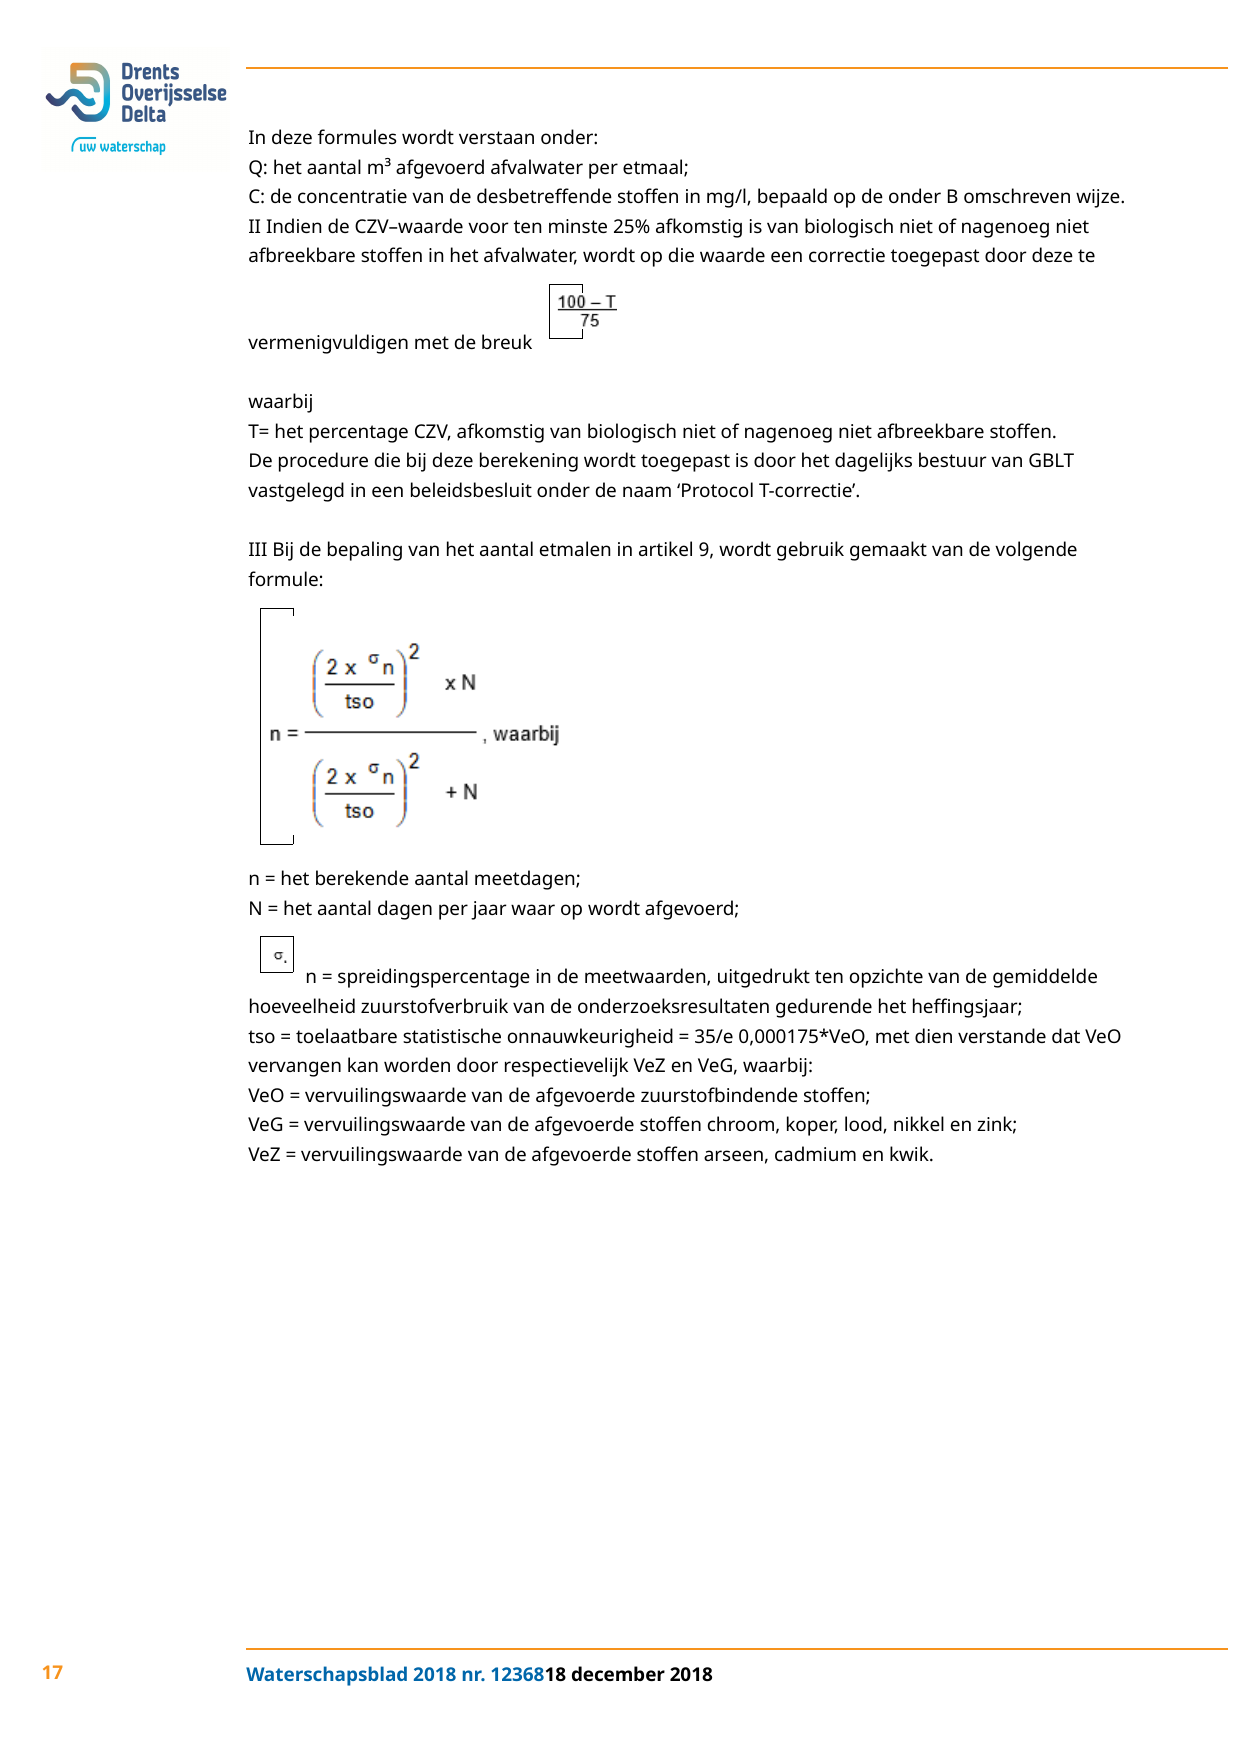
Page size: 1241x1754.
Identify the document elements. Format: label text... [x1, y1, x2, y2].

text waarbij [248, 388, 1152, 414]
text T= het percentage CZV, afkomstig van biologisch niet of nagenoeg niet afbreekbare stoffen. [248, 418, 1152, 444]
text n = spreidingspercentage in de meetwaarden, uitgedrukt ten opzichte van de gemiddelde hoeveelheid zuurstofverbruik van de onderzoeksresultaten gedurende het heffingsjaar; [248, 924, 1152, 1019]
text II Indien de CZV–waarde voor ten minste 25% afkomstig is van biologisch niet of nagenoeg niet afbreekbare stoffen in het afvalwater, wordt op die waarde een correctie toegepast door deze te vermenigvuldigen met de breuk [248, 213, 1152, 355]
picture [268, 616, 565, 835]
text VeG = vervuilingswaarde van de afgevoerde stoffen chroom, koper, lood, nikkel en zink; [248, 1112, 1152, 1137]
text VeZ = vervuilingswaarde van de afgevoerde stoffen arseen, cadmium en kwik. [248, 1141, 1152, 1167]
picture [268, 945, 287, 963]
text III Bij de bepaling van het aantal etmalen in artikel 9, wordt gebruik gemaakt van de volgende formule: [248, 536, 1152, 592]
picture [557, 293, 617, 329]
text VeO = vervuilingswaarde van de afgevoerde zuurstofbindende stoffen; [248, 1082, 1152, 1108]
picture [41, 47, 231, 172]
text De procedure die bij deze berekening wordt toegepast is door het dagelijks bestuur van GBLT vastgelegd in een beleidsbesluit onder de naam ‘Protocol T-correctie’. [248, 448, 1152, 503]
text C: de concentratie van de desbetreffende stoffen in mg/l, bepaald op de onder B omschreven wijze. [248, 183, 1152, 209]
text n = het berekende aantal meetdagen; [248, 865, 1152, 891]
text Q: het aantal m³ afgevoerd afvalwater per etmaal; [248, 154, 1152, 180]
text In deze formules wordt verstaan onder: [248, 124, 1152, 150]
text tso = toelaatbare statistische onnauwkeurigheid = 35/e 0,000175*VeO, met dien verstande dat VeO vervangen kan worden door respectievelijk VeZ en VeG, waarbij: [248, 1023, 1152, 1078]
text N = het aantal dagen per jaar waar op wordt afgevoerd; [248, 895, 1152, 921]
